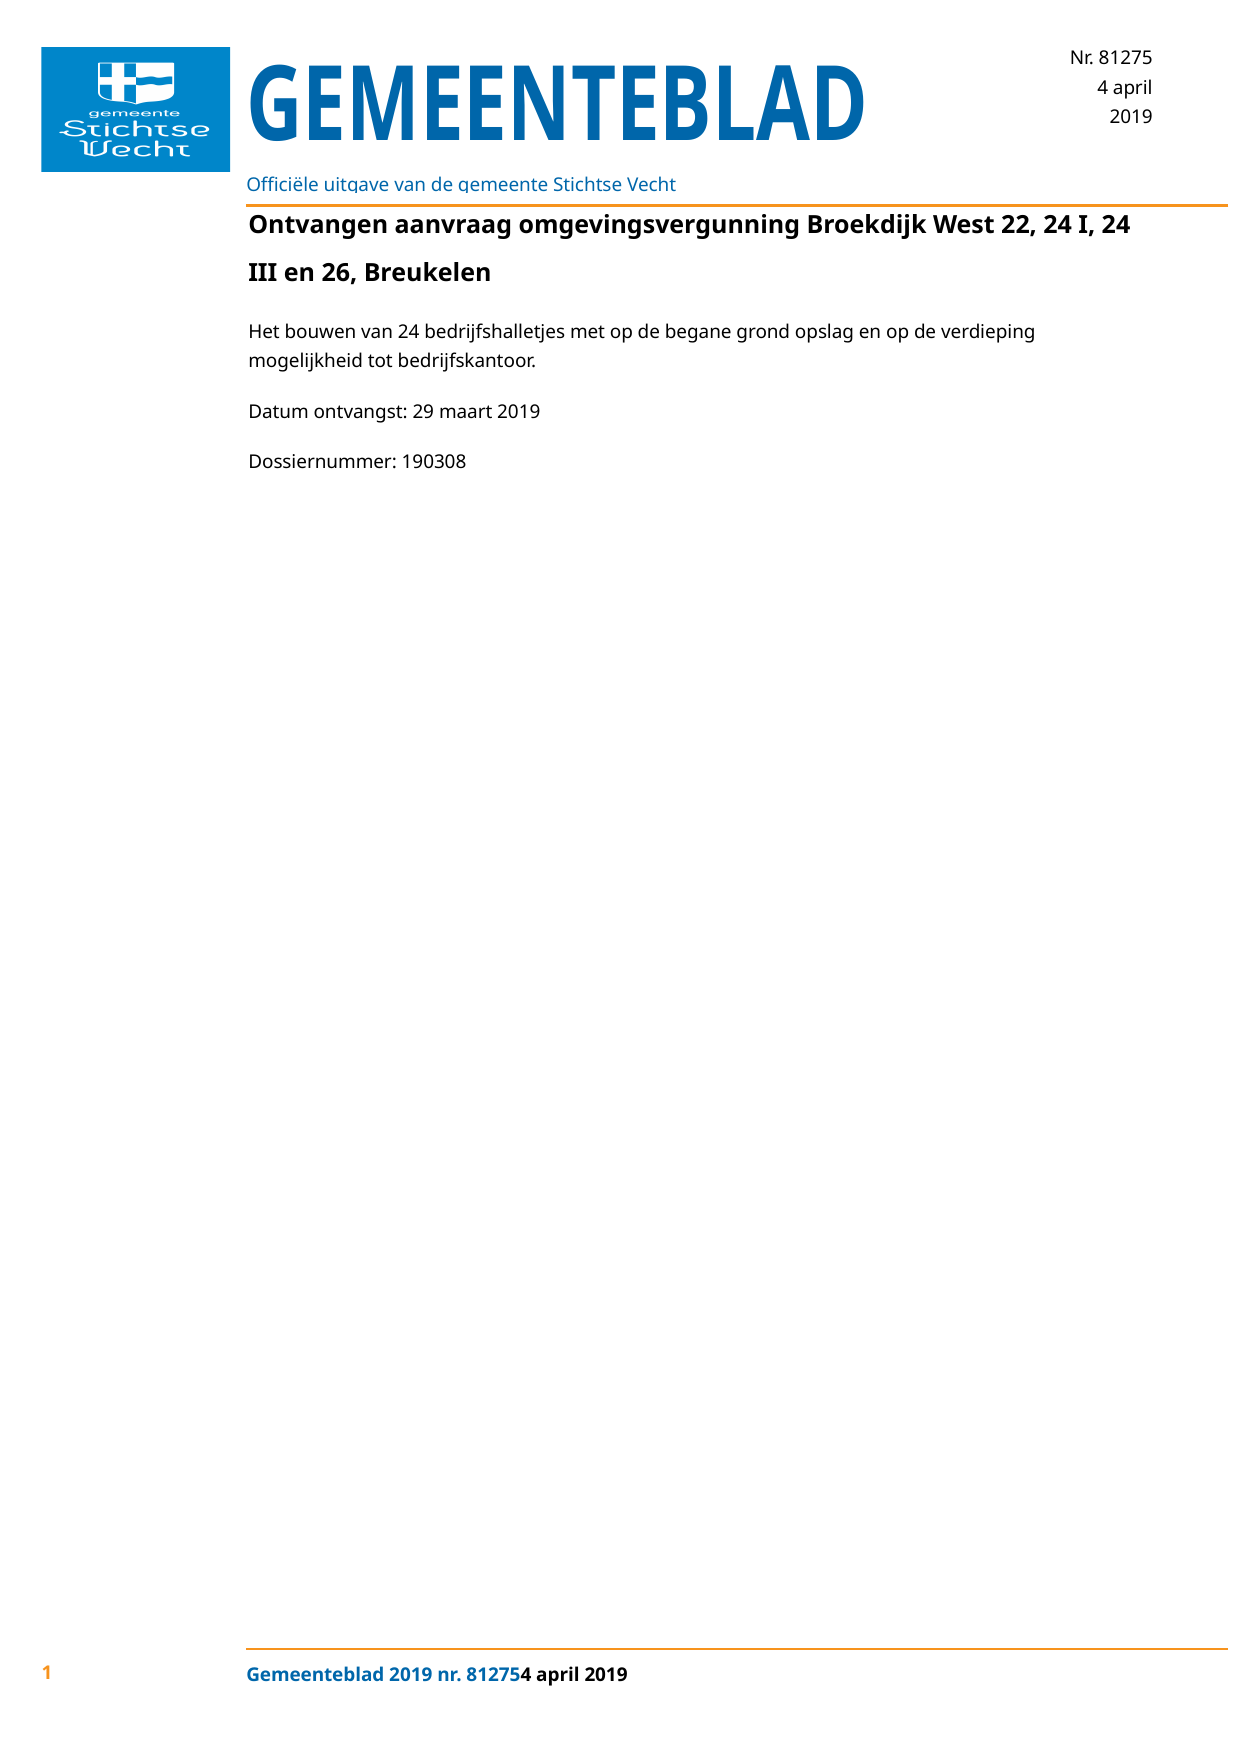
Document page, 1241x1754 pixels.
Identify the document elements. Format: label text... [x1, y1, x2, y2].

text Datum ontvangst: 29 maart 2019 [248, 398, 1152, 424]
text Ontvangen aanvraag omgevingsvergunning Broekdijk West 22, 24 I, 24 III en 26, Breukelen [248, 207, 1152, 288]
text Dossiernummer: 190308 [248, 448, 1152, 474]
text Het bouwen van 24 bedrijfshalletjes met op de begane grond opslag en op de verdieping mogelijkheid tot bedrijfskantoor. [248, 318, 1152, 373]
picture [137, 63, 174, 103]
picture [99, 63, 135, 101]
